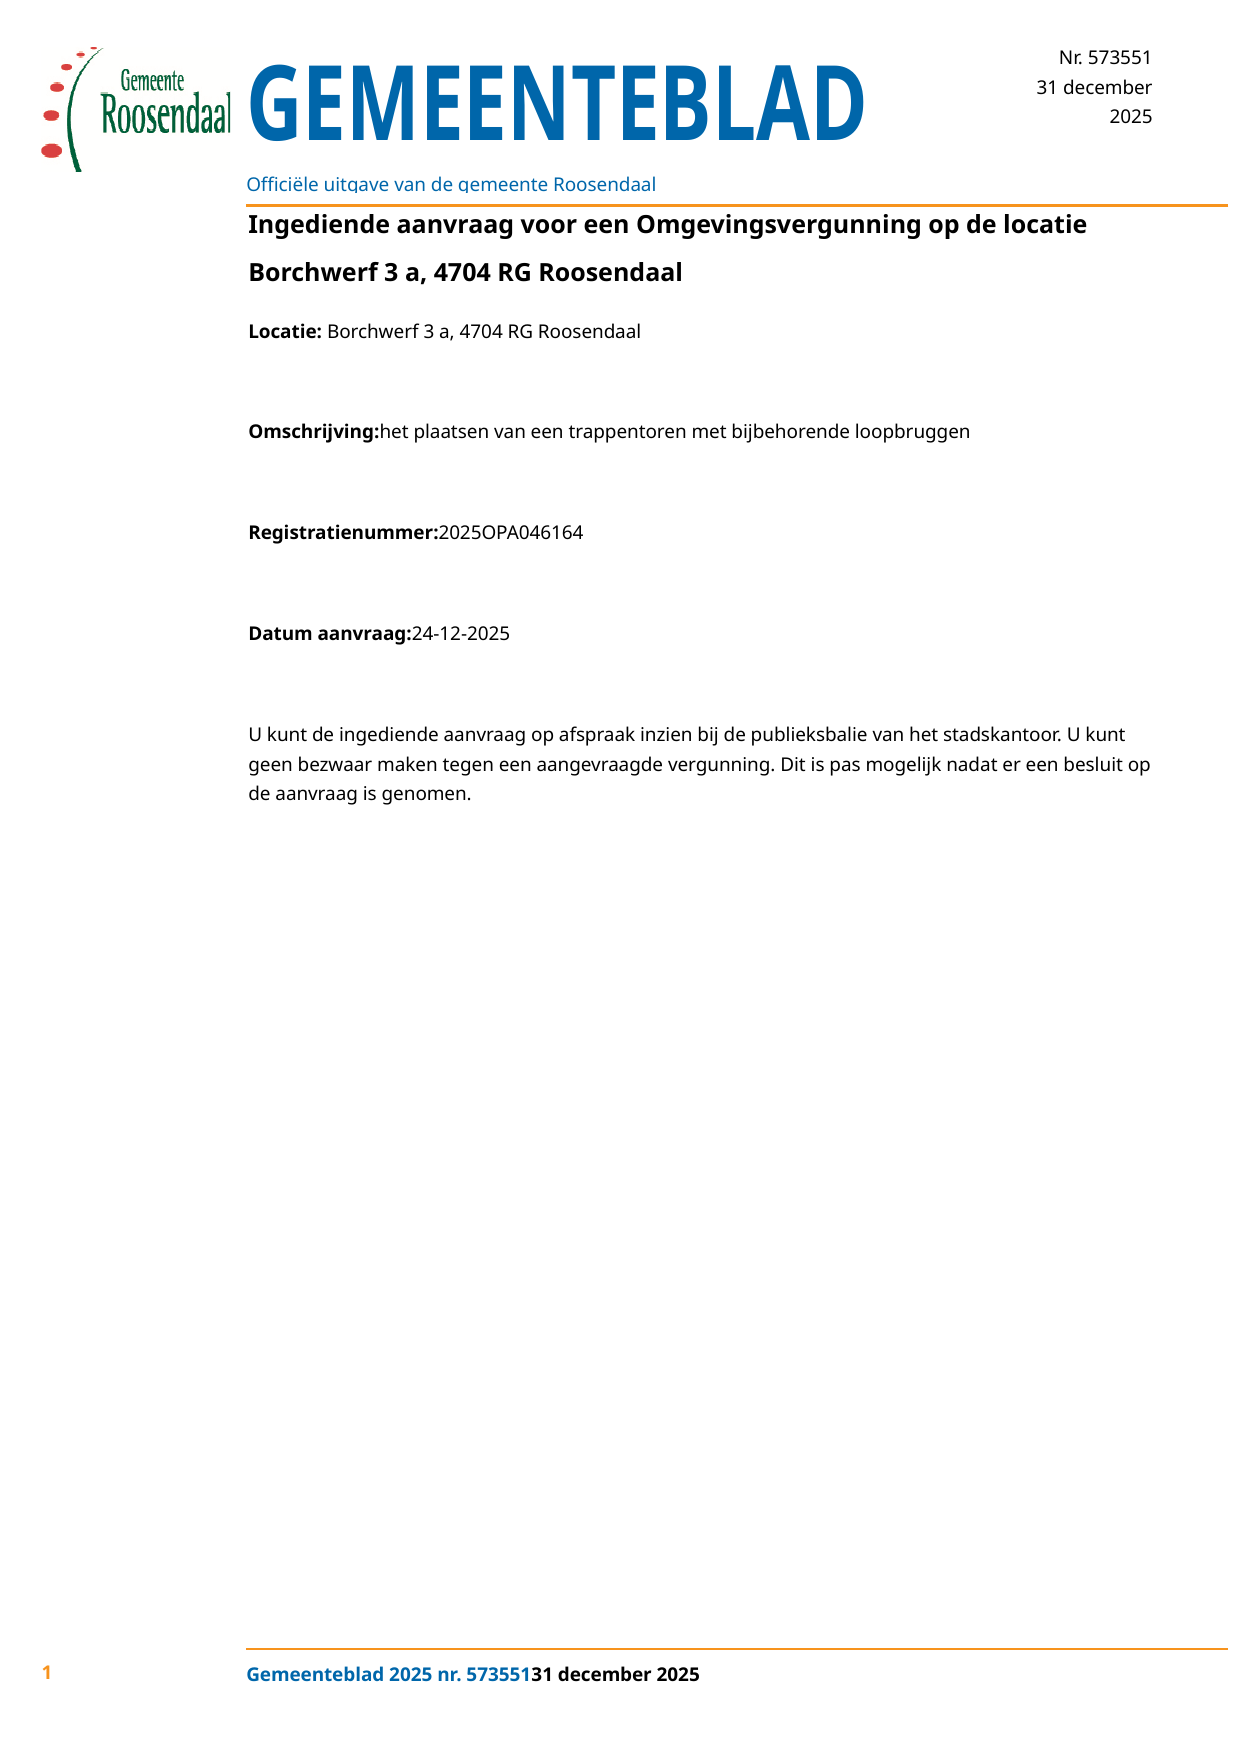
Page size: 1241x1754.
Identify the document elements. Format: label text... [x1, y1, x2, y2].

text Ingediende aanvraag voor een Omgevingsvergunning op de locatie Borchwerf 3 a, 4704 RG Roosendaal [248, 207, 1152, 288]
text Locatie: Borchwerf 3 a, 4704 RG Roosendaal [248, 318, 1152, 344]
text Registratienummer:2025OPA046164 [248, 519, 1152, 545]
picture [41, 47, 231, 172]
text U kunt de ingediende aanvraag op afspraak inzien bij de publieksbalie van het stadskantoor. U kunt geen bezwaar maken tegen een aangevraagde vergunning. Dit is pas mogelijk nadat er een besluit op de aanvraag is genomen. [248, 721, 1152, 806]
text Omschrijving:het plaatsen van een trappentoren met bijbehorende loopbruggen [248, 419, 1152, 444]
text Datum aanvraag:24-12-2025 [248, 620, 1152, 646]
